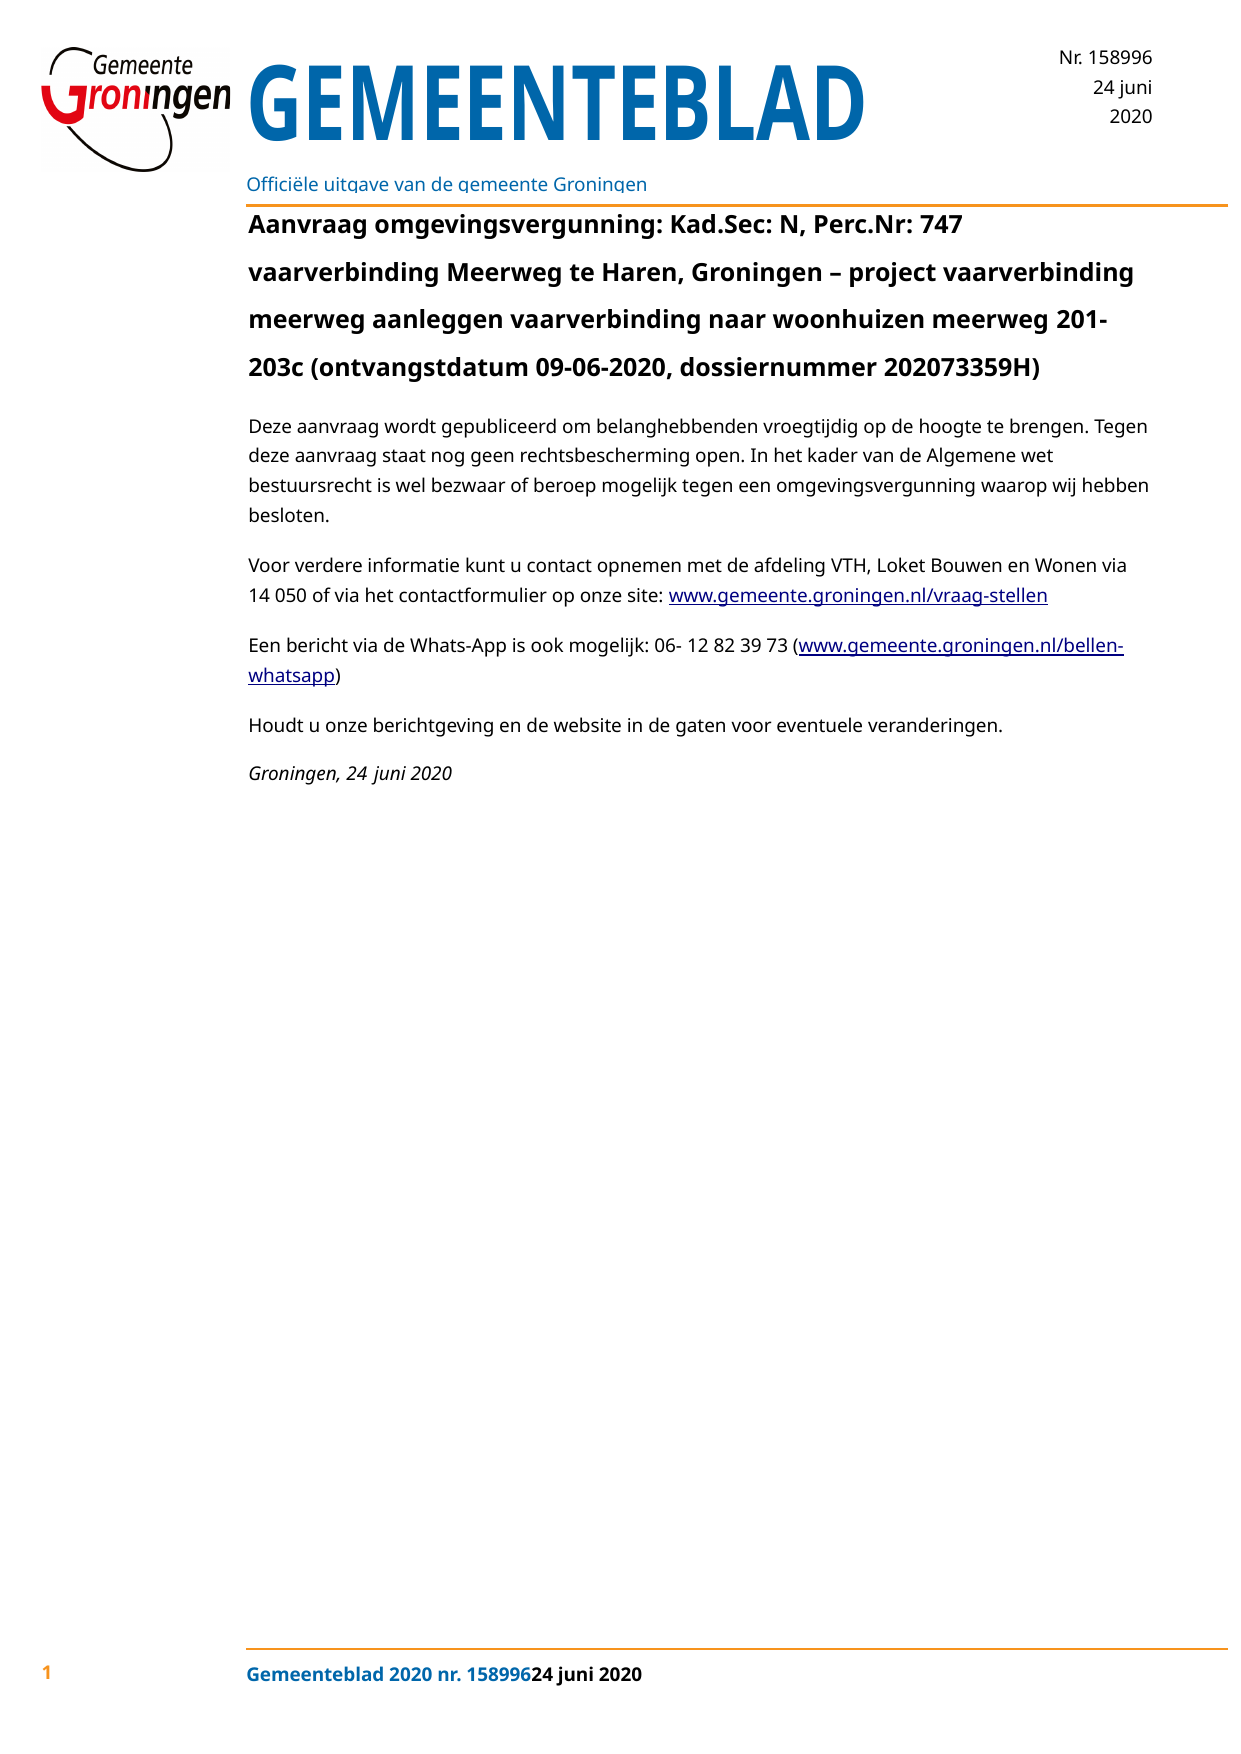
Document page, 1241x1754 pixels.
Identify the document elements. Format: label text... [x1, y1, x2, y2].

picture [41, 47, 231, 172]
text Aanvraag omgevingsvergunning: Kad.Sec: N, Perc.Nr: 747 vaarverbinding Meerweg te Haren, Groningen – project vaarverbinding meerweg aanleggen vaarverbinding naar woonhuizen meerweg 201-203c (ontvangstdatum 09-06-2020, dossiernummer 202073359H) [248, 207, 1152, 384]
text Groningen, 24 juni 2020 [248, 760, 1152, 786]
text Deze aanvraag wordt gepubliceerd om belanghebbenden vroegtijdig op de hoogte te brengen. Tegen deze aanvraag staat nog geen rechtsbescherming open. In het kader van de Algemene wet bestuursrecht is wel bezwaar of beroep mogelijk tegen een omgevingsvergunning waarop wij hebben besloten. [248, 413, 1152, 528]
text Houdt u onze berichtgeving en de website in de gaten voor eventuele veranderingen. [248, 712, 1152, 738]
text Voor verdere informatie kunt u contact opnemen met de afdeling VTH, Loket Bouwen en Wonen via 14 050 of via het contactformulier op onze site: www.gemeente.groningen.nl/vraag-stellen [248, 552, 1152, 608]
text Een bericht via de Whats-App is ook mogelijk: 06- 12 82 39 73 (www.gemeente.groningen.nl/bellen-whatsapp) [248, 632, 1152, 688]
